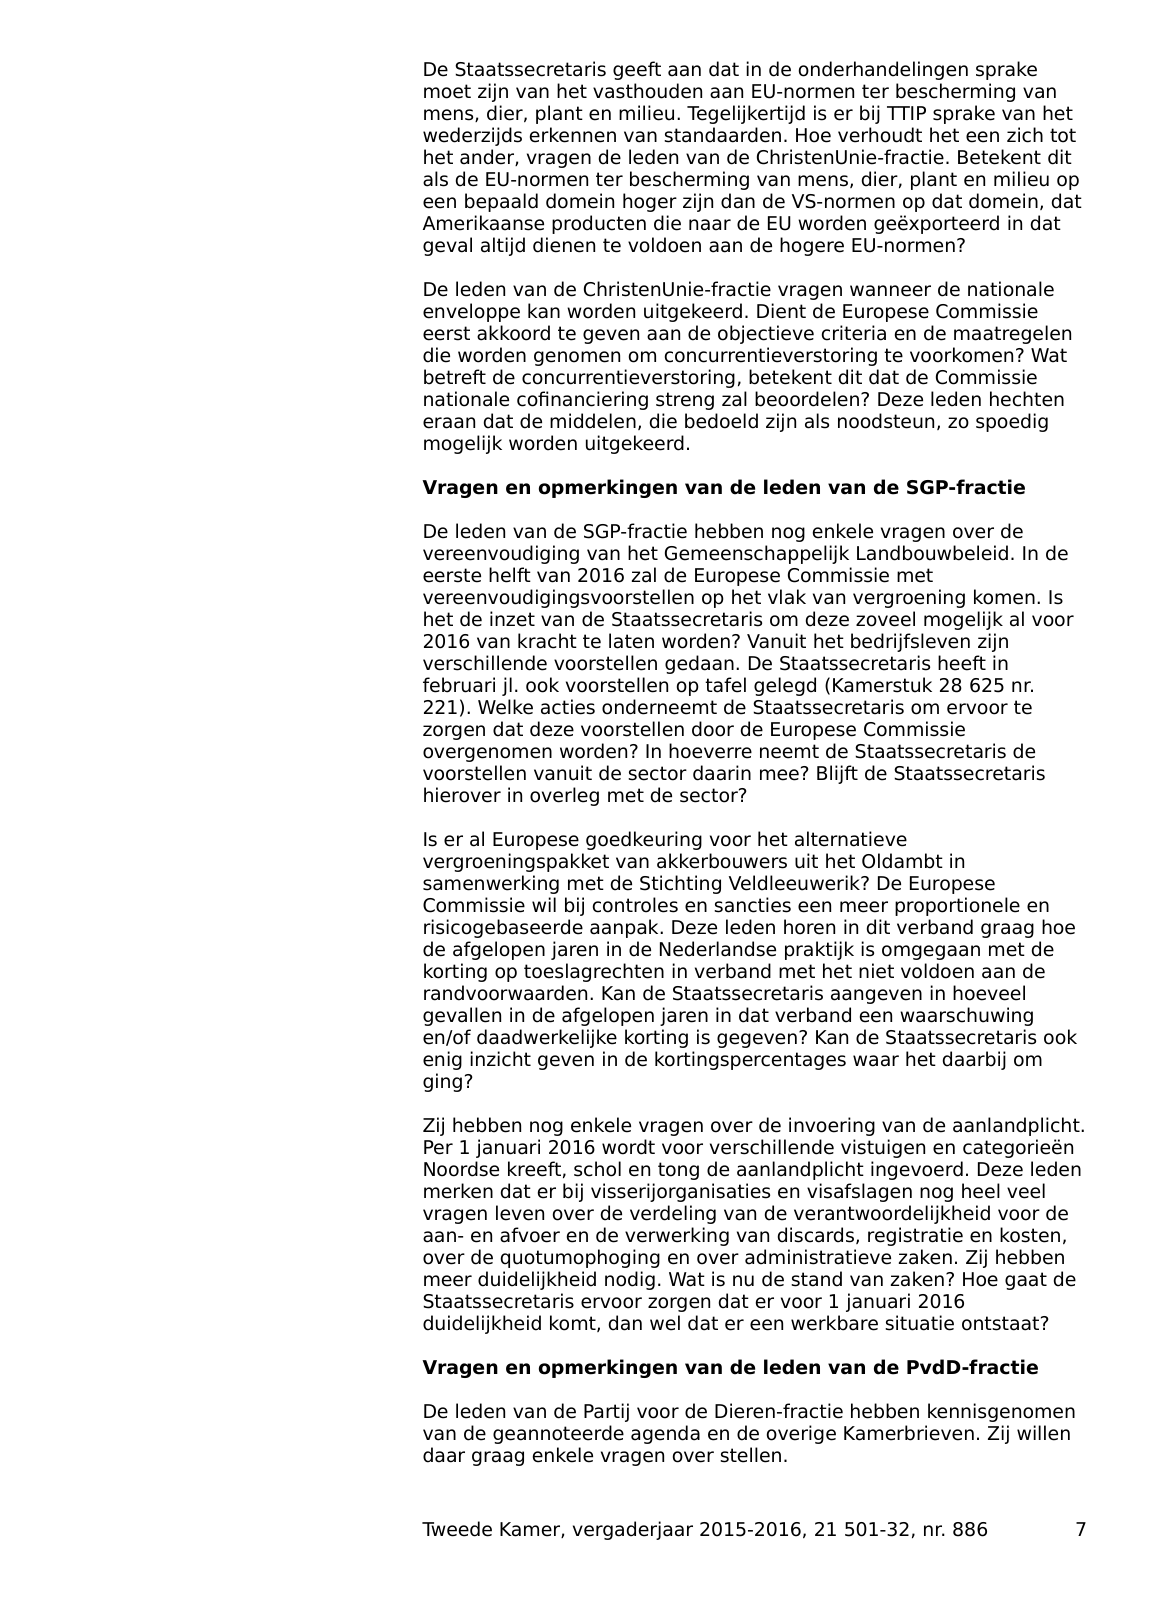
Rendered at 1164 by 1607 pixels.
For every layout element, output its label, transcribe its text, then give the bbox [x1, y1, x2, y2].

text De leden van de SGP-fractie hebben nog enkele vragen over de vereenvoudiging van het Gemeenschappelijk Landbouwbeleid. In de eerste helft van 2016 zal de Europese Commissie met vereenvoudigingsvoorstellen op het vlak van vergroening komen. Is het de inzet van de Staatssecretaris om deze zoveel mogelijk al voor 2016 van kracht te laten worden? Vanuit het bedrijfsleven zijn verschillende voorstellen gedaan. De Staatssecretaris heeft in februari jl. ook voorstellen op tafel gelegd (Kamerstuk 28 625 nr. 221). Welke acties onderneemt de Staatssecretaris om ervoor te zorgen dat deze voorstellen door de Europese Commissie overgenomen worden? In hoeverre neemt de Staatssecretaris de voorstellen vanuit de sector daarin mee? Blijft de Staatssecretaris hierover in overleg met de sector? [422, 521, 1087, 807]
subtitle Vragen en opmerkingen van de leden van de SGP-fractie [422, 477, 1087, 499]
text De leden van de Partij voor de Dieren-fractie hebben kennisgenomen van de geannoteerde agenda en de overige Kamerbrieven. Zij willen daar graag enkele vragen over stellen. [422, 1401, 1087, 1467]
text Zij hebben nog enkele vragen over de invoering van de aanlandplicht. Per 1 januari 2016 wordt voor verschillende vistuigen en categorieën Noordse kreeft, schol en tong de aanlandplicht ingevoerd. Deze leden merken dat er bij visserijorganisaties en visafslagen nog heel veel vragen leven over de verdeling van de verantwoordelijkheid voor de aan- en afvoer en de verwerking van discards, registratie en kosten, over de quotumophoging en over administratieve zaken. Zij hebben meer duidelijkheid nodig. Wat is nu de stand van zaken? Hoe gaat de Staatssecretaris ervoor zorgen dat er voor 1 januari 2016 duidelijkheid komt, dan wel dat er een werkbare situatie ontstaat? [422, 1115, 1087, 1335]
text De leden van de ChristenUnie-fractie vragen wanneer de nationale enveloppe kan worden uitgekeerd. Dient de Europese Commissie eerst akkoord te geven aan de objectieve criteria en de maatregelen die worden genomen om concurrentieverstoring te voorkomen? Wat betreft de concurrentieverstoring, betekent dit dat de Commissie nationale cofinanciering streng zal beoordelen? Deze leden hechten eraan dat de middelen, die bedoeld zijn als noodsteun, zo spoedig mogelijk worden uitgekeerd. [422, 279, 1087, 455]
text Is er al Europese goedkeuring voor het alternatieve vergroeningspakket van akkerbouwers uit het Oldambt in samenwerking met de Stichting Veldleeuwerik? De Europese Commissie wil bij controles en sancties een meer proportionele en risicogebaseerde aanpak. Deze leden horen in dit verband graag hoe de afgelopen jaren in de Nederlandse praktijk is omgegaan met de korting op toeslagrechten in verband met het niet voldoen aan de randvoorwaarden. Kan de Staatssecretaris aangeven in hoeveel gevallen in de afgelopen jaren in dat verband een waarschuwing en/of daadwerkelijke korting is gegeven? Kan de Staatssecretaris ook enig inzicht geven in de kortingspercentages waar het daarbij om ging? [422, 829, 1087, 1093]
text De Staatssecretaris geeft aan dat in de onderhandelingen sprake moet zijn van het vasthouden aan EU-normen ter bescherming van mens, dier, plant en milieu. Tegelijkertijd is er bij TTIP sprake van het wederzijds erkennen van standaarden. Hoe verhoudt het een zich tot het ander, vragen de leden van de ChristenUnie-fractie. Betekent dit als de EU-normen ter bescherming van mens, dier, plant en milieu op een bepaald domein hoger zijn dan de VS-normen op dat domein, dat Amerikaanse producten die naar de EU worden geëxporteerd in dat geval altijd dienen te voldoen aan de hogere EU-normen? [422, 59, 1087, 257]
subtitle Vragen en opmerkingen van de leden van de PvdD-fractie [422, 1357, 1087, 1379]
